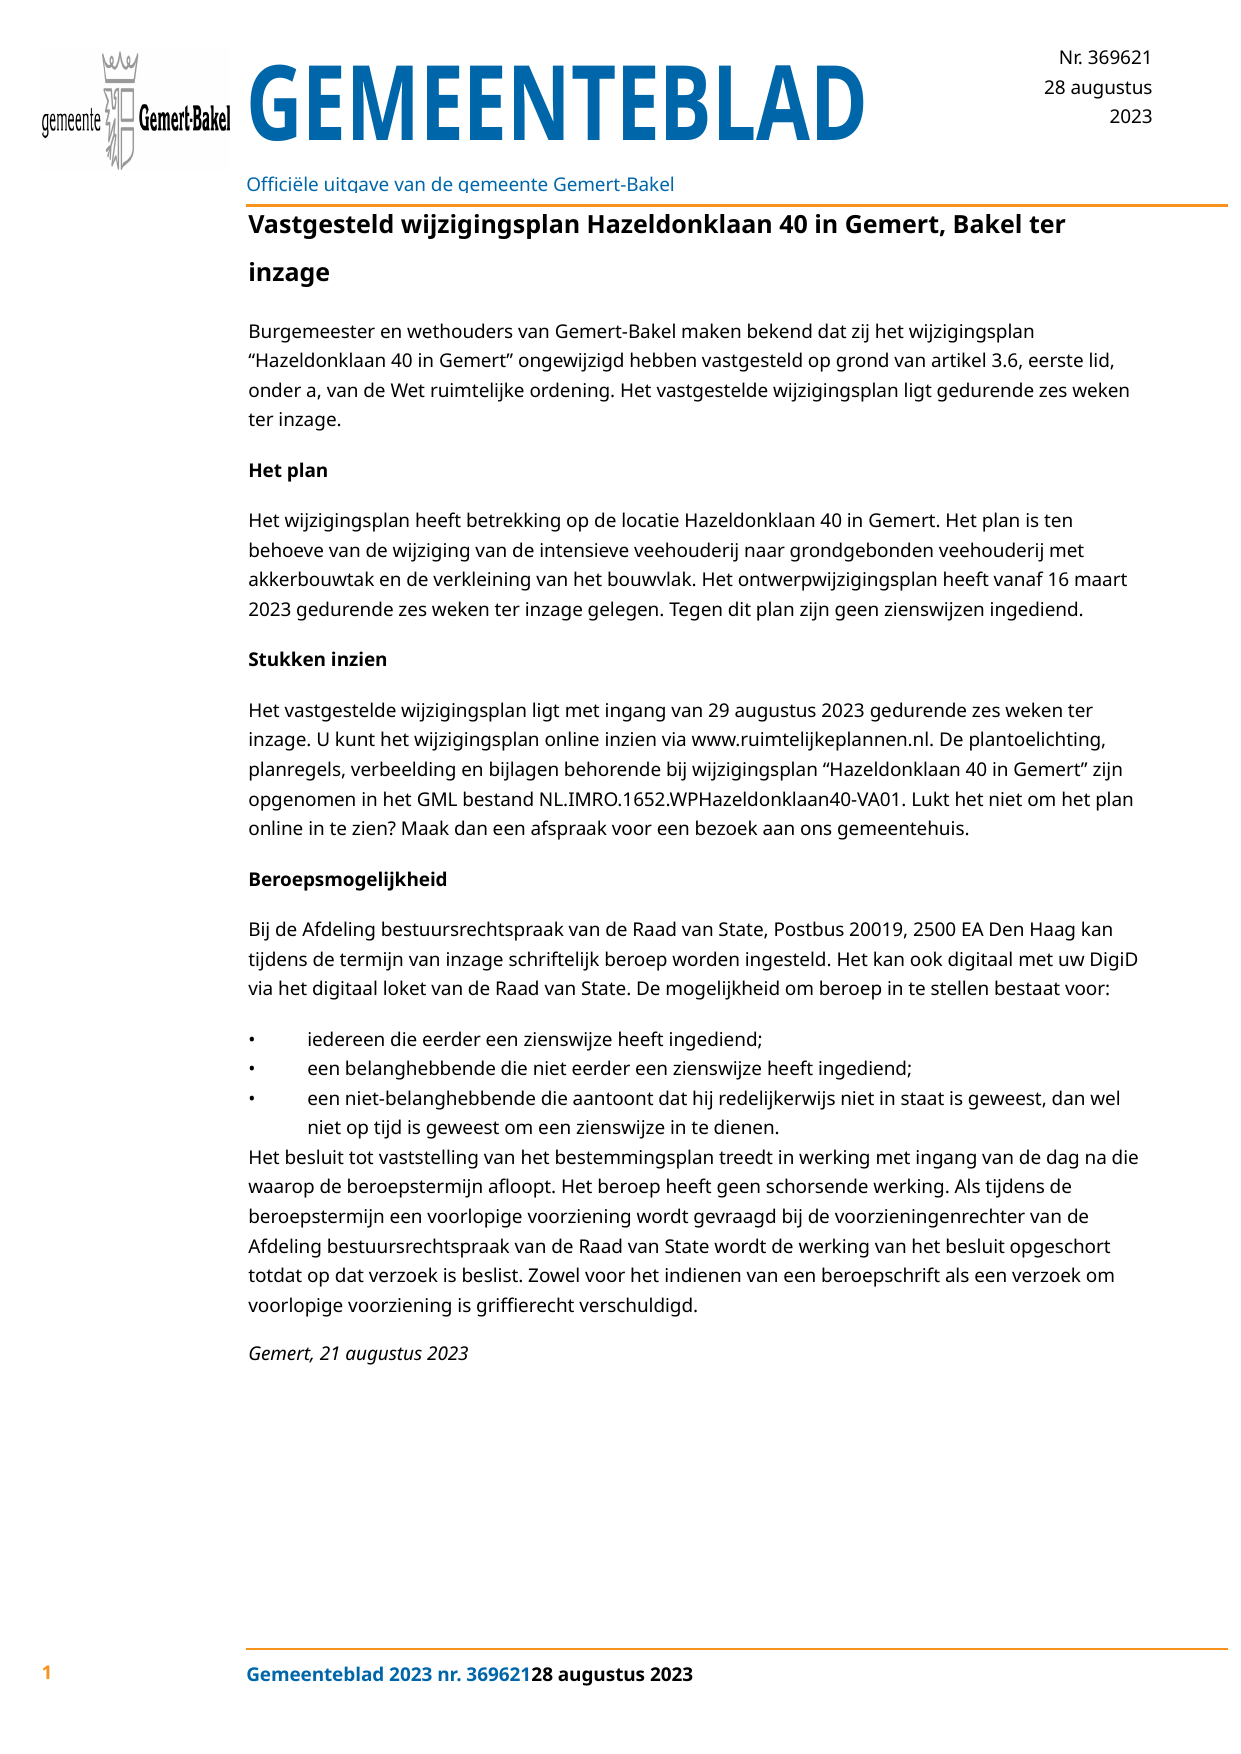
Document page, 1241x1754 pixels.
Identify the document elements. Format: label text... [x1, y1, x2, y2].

text Het plan [248, 457, 1152, 483]
picture [41, 47, 231, 172]
text Bij de Afdeling bestuursrechtspraak van de Raad van State, Postbus 20019, 2500 EA Den Haag kan tijdens de termijn van inzage schriftelijk beroep worden ingesteld. Het kan ook digitaal met uw DigiD via het digitaal loket van de Raad van State. De mogelijkheid om beroep in te stellen bestaat voor: [248, 916, 1152, 1001]
text Het besluit tot vaststelling van het bestemmingsplan treedt in werking met ingang van de dag na die waarop de beroepstermijn afloopt. Het beroep heeft geen schorsende werking. Als tijdens de beroepstermijn een voorlopige voorziening wordt gevraagd bij de voorzieningenrechter van de Afdeling bestuursrechtspraak van de Raad van State wordt de werking van het besluit opgeschort totdat op dat verzoek is beslist. Zowel voor het indienen van een beroepschrift als een verzoek om voorlopige voorziening is griffierecht verschuldigd. [248, 1144, 1152, 1318]
text Gemert, 21 augustus 2023 [248, 1340, 1152, 1366]
text Het vastgestelde wijzigingsplan ligt met ingang van 29 augustus 2023 gedurende zes weken ter inzage. U kunt het wijzigingsplan online inzien via www.ruimtelijkeplannen.nl. De plantoelichting, planregels, verbeelding en bijlagen behorende bij wijzigingsplan “Hazeldonklaan 40 in Gemert” zijn opgenomen in het GML bestand NL.IMRO.1652.WPHazeldonklaan40-VA01. Lukt het niet om het plan online in te zien? Maak dan een afspraak voor een bezoek aan ons gemeentehuis. [248, 697, 1152, 841]
text Het wijzigingsplan heeft betrekking op de locatie Hazeldonklaan 40 in Gemert. Het plan is ten behoeve van de wijziging van de intensieve veehouderij naar grondgebonden veehouderij met akkerbouwtak en de verkleining van het bouwvlak. Het ontwerpwijzigingsplan heeft vanaf 16 maart 2023 gedurende zes weken ter inzage gelegen. Tegen dit plan zijn geen zienswijzen ingediend. [248, 507, 1152, 622]
text Vastgesteld wijzigingsplan Hazeldonklaan 40 in Gemert, Bakel ter inzage [248, 207, 1152, 288]
list iedereen die eerder een zienswijze heeft ingediend; [248, 1026, 1152, 1052]
text Burgemeester en wethouders van Gemert-Bakel maken bekend dat zij het wijzigingsplan “Hazeldonklaan 40 in Gemert” ongewijzigd hebben vastgesteld op grond van artikel 3.6, eerste lid, onder a, van de Wet ruimtelijke ordening. Het vastgestelde wijzigingsplan ligt gedurende zes weken ter inzage. [248, 318, 1152, 432]
list een belanghebbende die niet eerder een zienswijze heeft ingediend; [248, 1055, 1152, 1081]
text Beroepsmogelijkheid [248, 866, 1152, 892]
list een niet-belanghebbende die aantoont dat hij redelijkerwijs niet in staat is geweest, dan wel niet op tijd is geweest om een zienswijze in te dienen. [248, 1085, 1152, 1140]
text Stukken inzien [248, 647, 1152, 672]
